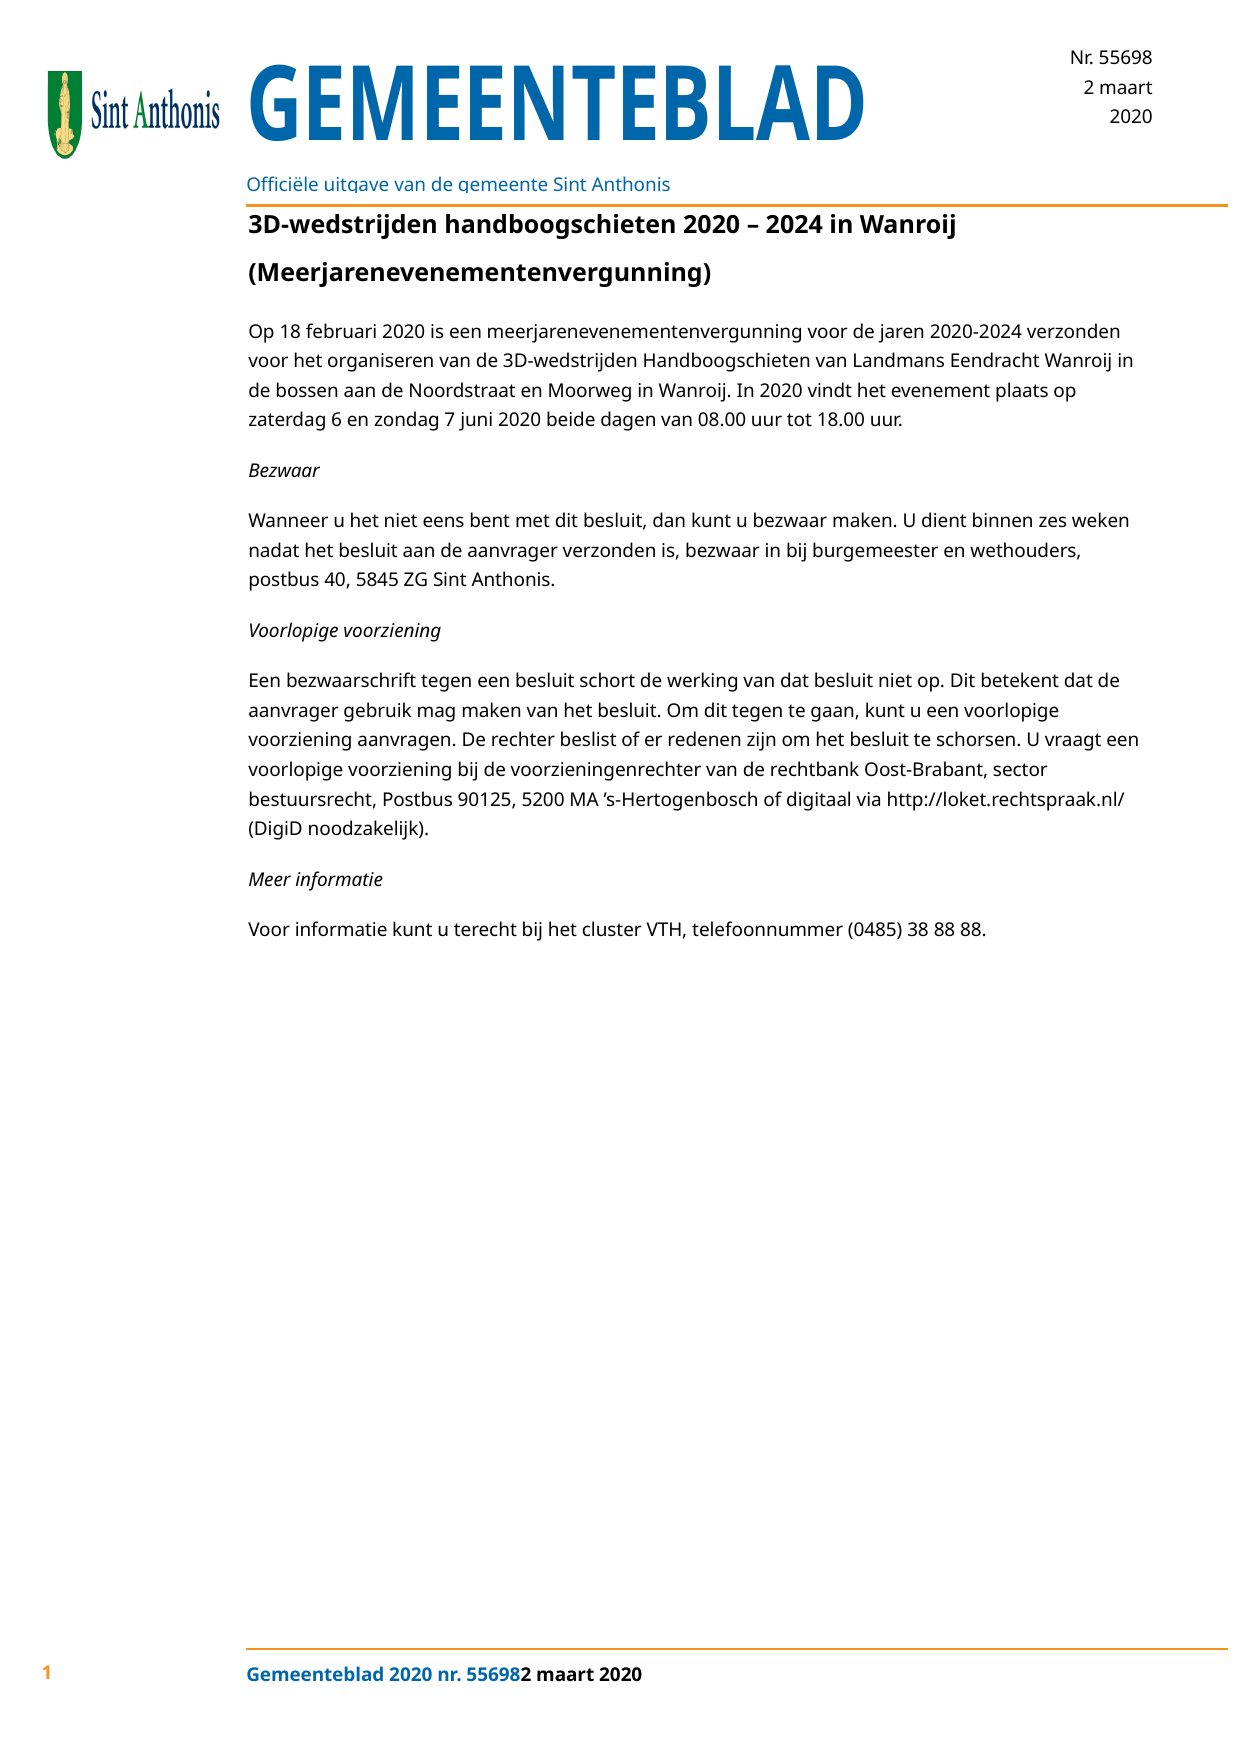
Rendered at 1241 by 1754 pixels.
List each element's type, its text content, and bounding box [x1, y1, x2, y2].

picture [41, 47, 231, 172]
text Een bezwaarschrift tegen een besluit schort de werking van dat besluit niet op. Dit betekent dat de aanvrager gebruik mag maken van het besluit. Om dit tegen te gaan, kunt u een voorlopige voorziening aanvragen. De rechter beslist of er redenen zijn om het besluit te schorsen. U vraagt een voorlopige voorziening bij de voorzieningenrechter van de rechtbank Oost-Brabant, sector bestuursrecht, Postbus 90125, 5200 MA ’s-Hertogenbosch of digitaal via http://loket.rechtspraak.nl/ (DigiD noodzakelijk). [248, 667, 1152, 841]
text Voor informatie kunt u terecht bij het cluster VTH, telefoonnummer (0485) 38 88 88. [248, 916, 1152, 942]
text Wanneer u het niet eens bent met dit besluit, dan kunt u bezwaar maken. U dient binnen zes weken nadat het besluit aan de aanvrager verzonden is, bezwaar in bij burgemeester en wethouders, postbus 40, 5845 ZG Sint Anthonis. [248, 507, 1152, 592]
text Op 18 februari 2020 is een meerjarenevenementenvergunning voor de jaren 2020-2024 verzonden voor het organiseren van de 3D-wedstrijden Handboogschieten van Landmans Eendracht Wanroij in de bossen aan de Noordstraat en Moorweg in Wanroij. In 2020 vindt het evenement plaats op zaterdag 6 en zondag 7 juni 2020 beide dagen van 08.00 uur tot 18.00 uur. [248, 318, 1152, 432]
text Voorlopige voorziening [248, 617, 1152, 643]
text Bezwaar [248, 457, 1152, 483]
text Meer informatie [248, 866, 1152, 892]
text 3D-wedstrijden handboogschieten 2020 – 2024 in Wanroij (Meerjarenevenementenvergunning) [248, 207, 1152, 288]
